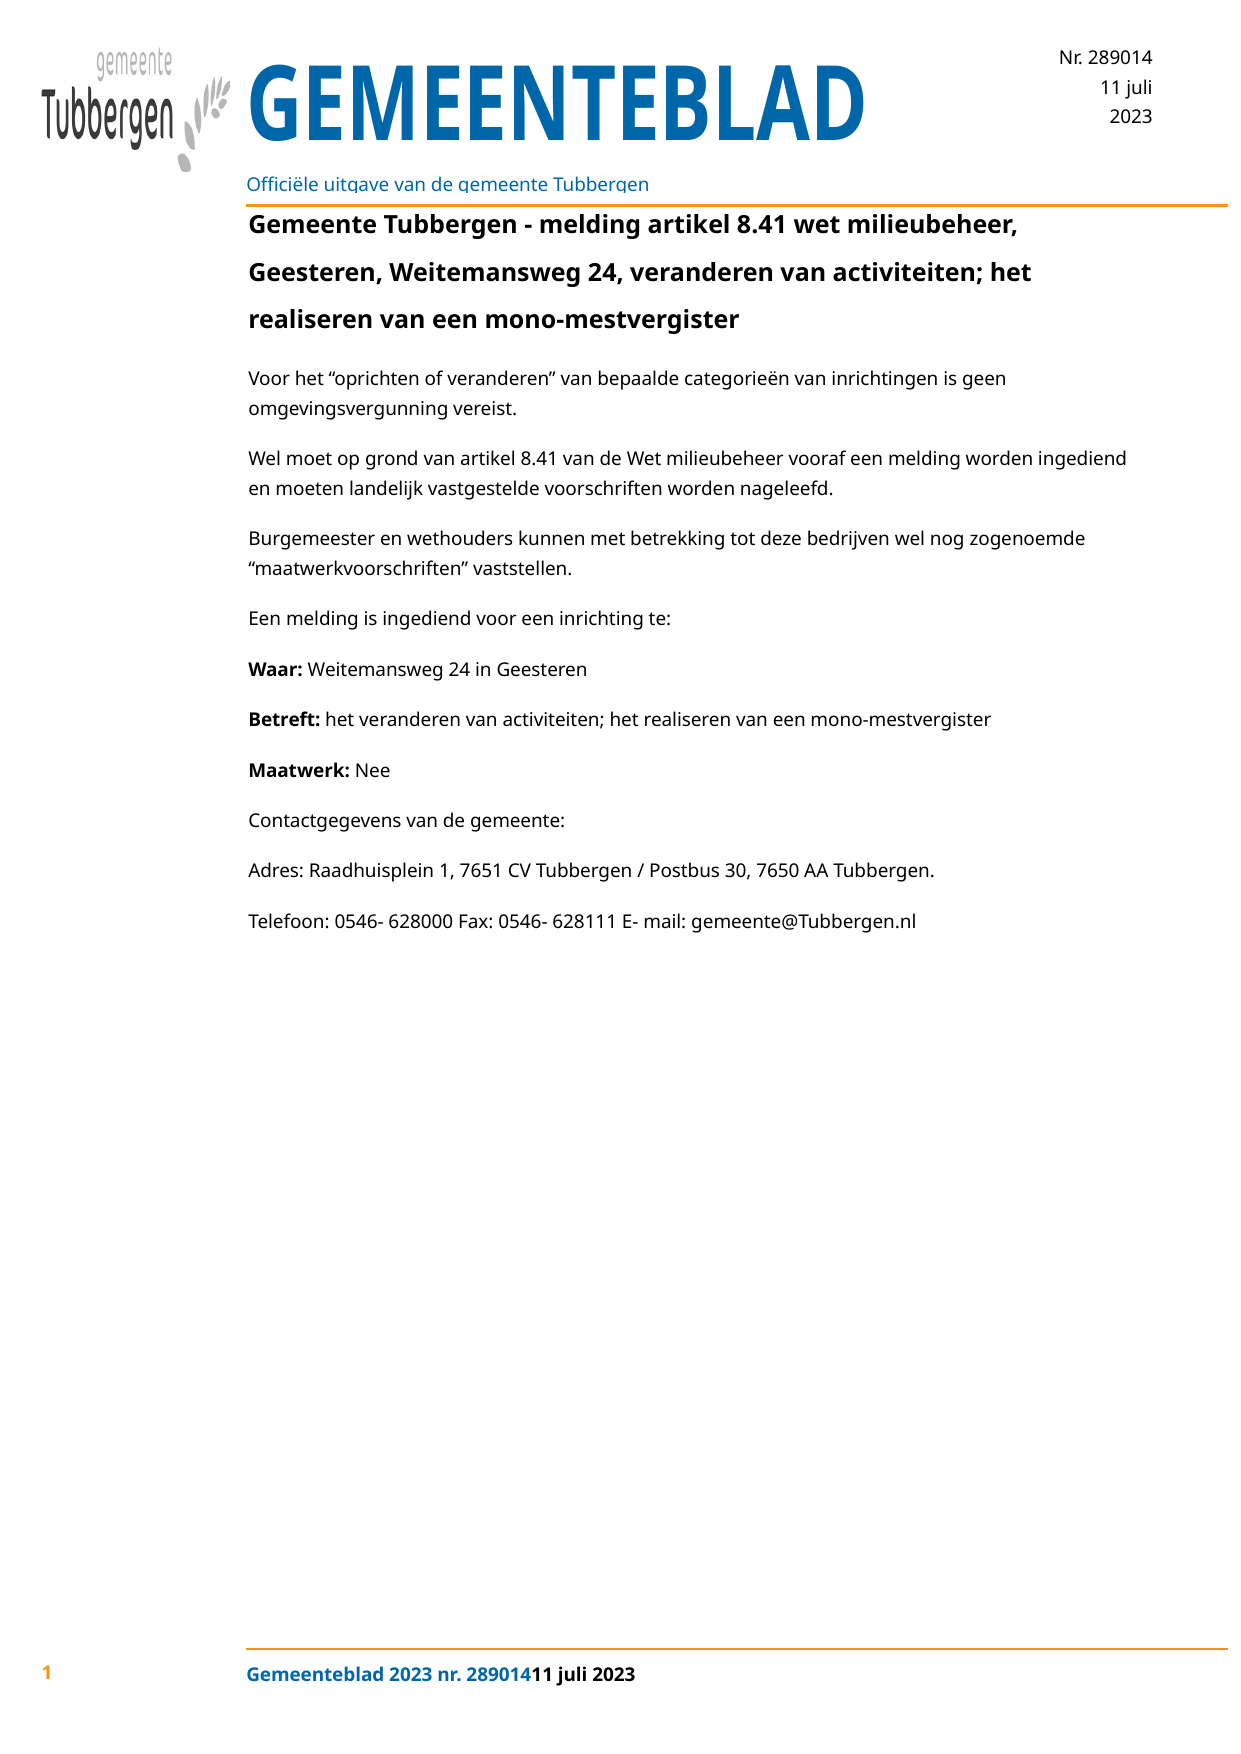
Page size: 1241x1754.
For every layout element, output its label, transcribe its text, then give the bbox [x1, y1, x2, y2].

text Contactgegevens van de gemeente: [248, 807, 1152, 833]
picture [41, 47, 231, 172]
text Gemeente Tubbergen - melding artikel 8.41 wet milieubeheer, Geesteren, Weitemansweg 24, veranderen van activiteiten; het realiseren van een mono-mestvergister [248, 207, 1152, 336]
text Telefoon: 0546- 628000 Fax: 0546- 628111 E- mail: gemeente@Tubbergen.nl [248, 908, 1152, 934]
text Voor het “oprichten of veranderen” van bepaalde categorieën van inrichtingen is geen omgevingsvergunning vereist. [248, 366, 1152, 421]
text Waar: Weitemansweg 24 in Geesteren [248, 656, 1152, 682]
text Adres: Raadhuisplein 1, 7651 CV Tubbergen / Postbus 30, 7650 AA Tubbergen. [248, 858, 1152, 883]
text Betreft: het veranderen van activiteiten; het realiseren van een mono-mestvergister [248, 706, 1152, 732]
text Een melding is ingediend voor een inrichting te: [248, 606, 1152, 631]
text Wel moet op grond van artikel 8.41 van de Wet milieubeheer vooraf een melding worden ingediend en moeten landelijk vastgestelde voorschriften worden nageleefd. [248, 446, 1152, 501]
text Maatwerk: Nee [248, 757, 1152, 782]
text Burgemeester en wethouders kunnen met betrekking tot deze bedrijven wel nog zogenoemde “maatwerkvoorschriften” vaststellen. [248, 526, 1152, 581]
